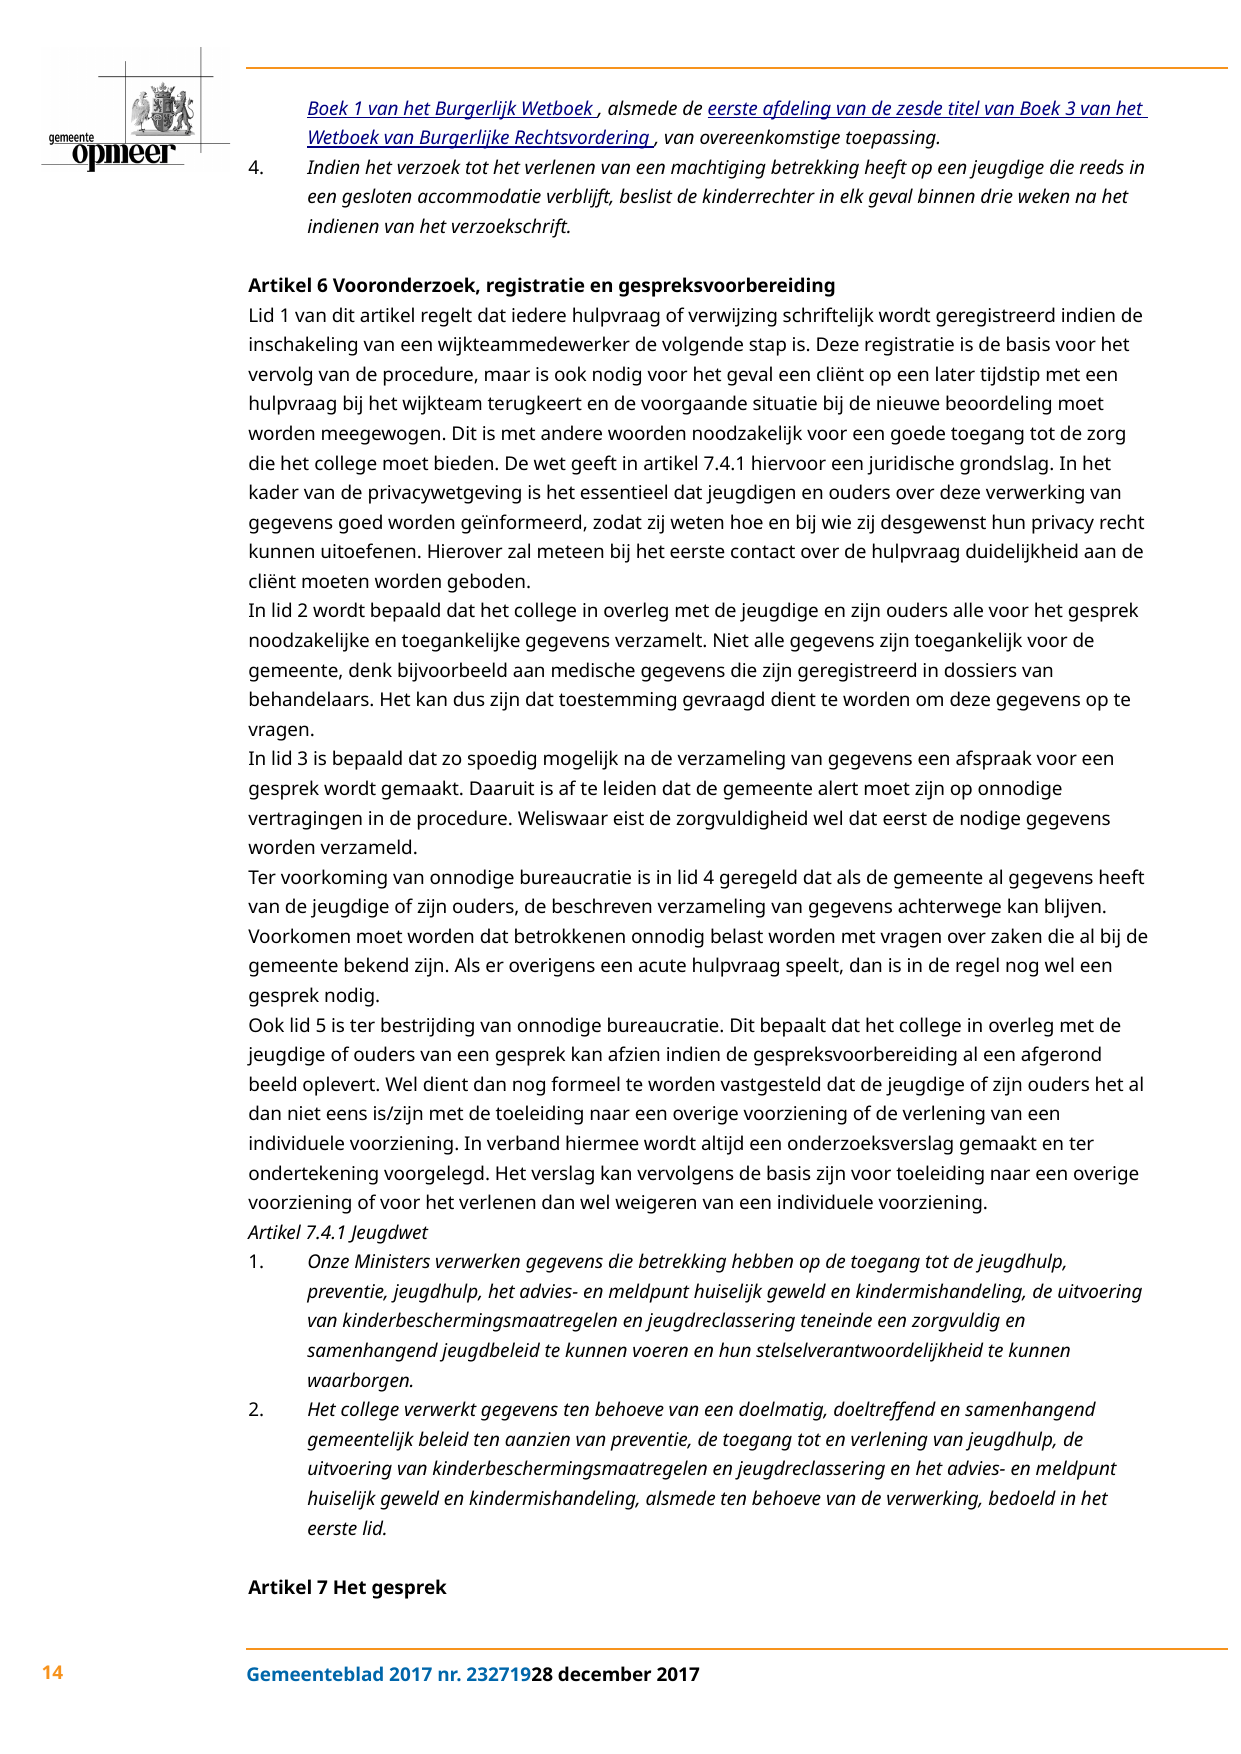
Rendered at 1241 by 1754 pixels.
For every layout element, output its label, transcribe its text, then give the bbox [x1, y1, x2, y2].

list Onze Ministers verwerken gegevens die betrekking hebben op de toegang tot de jeugdhulp, preventie, jeugdhulp, het advies- en meldpunt huiselijk geweld en kindermishandeling, de uitvoering van kinderbeschermingsmaatregelen en jeugdreclassering teneinde een zorgvuldig en samenhangend jeugdbeleid te kunnen voeren en hun stelselverantwoordelijkheid te kunnen waarborgen. [248, 1248, 1152, 1393]
text Artikel 6 Vooronderzoek, registratie en gespreksvoorbereiding [248, 272, 1152, 298]
text Ter voorkoming van onnodige bureaucratie is in lid 4 geregeld dat als de gemeente al gegevens heeft van de jeugdige of zijn ouders, de beschreven verzameling van gegevens achterwege kan blijven. Voorkomen moet worden dat betrokkenen onnodig belast worden met vragen over zaken die al bij de gemeente bekend zijn. Als er overigens een acute hulpvraag speelt, dan is in de regel nog wel een gesprek nodig. [248, 864, 1152, 1008]
text Artikel 7.4.1 Jeugdwet [248, 1219, 1152, 1245]
text In lid 3 is bepaald dat zo spoedig mogelijk na de verzameling van gegevens een afspraak voor een gesprek wordt gemaakt. Daaruit is af te leiden dat de gemeente alert moet zijn op onnodige vertragingen in de procedure. Weliswaar eist de zorgvuldigheid wel dat eerst de nodige gegevens worden verzameld. [248, 746, 1152, 860]
list Het college verwerkt gegevens ten behoeve van een doelmatig, doeltreffend en samenhangend gemeentelijk beleid ten aanzien van preventie, de toegang tot en verlening van jeugdhulp, de uitvoering van kinderbeschermingsmaatregelen en jeugdreclassering en het advies- en meldpunt huiselijk geweld en kindermishandeling, alsmede ten behoeve van de verwerking, bedoeld in het eerste lid. [248, 1396, 1152, 1541]
text Ook lid 5 is ter bestrijding van onnodige bureaucratie. Dit bepaalt dat het college in overleg met de jeugdige of ouders van een gesprek kan afzien indien de gespreksvoorbereiding al een afgerond beeld oplevert. Wel dient dan nog formeel te worden vastgesteld dat de jeugdige of zijn ouders het al dan niet eens is/zijn met de toeleiding naar een overige voorziening of de verlening van een individuele voorziening. In verband hiermee wordt altijd een onderzoeksverslag gemaakt en ter ondertekening voorgelegd. Het verslag kan vervolgens de basis zijn voor toeleiding naar een overige voorziening of voor het verlenen dan wel weigeren van een individuele voorziening. [248, 1012, 1152, 1215]
text Lid 1 van dit artikel regelt dat iedere hulpvraag of verwijzing schriftelijk wordt geregistreerd indien de inschakeling van een wijkteammedewerker de volgende stap is. Deze registratie is de basis voor het vervolg van de procedure, maar is ook nodig voor het geval een cliënt op een later tijdstip met een hulpvraag bij het wijkteam terugkeert en de voorgaande situatie bij de nieuwe beoordeling moet worden meegewogen. Dit is met andere woorden noodzakelijk voor een goede toegang tot de zorg die het college moet bieden. De wet geeft in artikel 7.4.1 hiervoor een juridische grondslag. In het kader van de privacywetgeving is het essentieel dat jeugdigen en ouders over deze verwerking van gegevens goed worden geïnformeerd, zodat zij weten hoe en bij wie zij desgewenst hun privacy recht kunnen uitoefenen. Hierover zal meteen bij het eerste contact over de hulpvraag duidelijkheid aan de cliënt moeten worden geboden. [248, 302, 1152, 594]
text In lid 2 wordt bepaald dat het college in overleg met de jeugdige en zijn ouders alle voor het gesprek noodzakelijke en toegankelijke gegevens verzamelt. Niet alle gegevens zijn toegankelijk voor de gemeente, denk bijvoorbeeld aan medische gegevens die zijn geregistreerd in dossiers van behandelaars. Het kan dus zijn dat toestemming gevraagd dient te worden om deze gegevens op te vragen. [248, 598, 1152, 742]
text Artikel 7 Het gesprek [248, 1574, 1152, 1600]
list Boek 1 van het Burgerlijk Wetboek , alsmede de eerste afdeling van de zesde titel van Boek 3 van het Wetboek van Burgerlijke Rechtsvordering , van overeenkomstige toepassing. [248, 95, 1152, 150]
list Indien het verzoek tot het verlenen van een machtiging betrekking heeft op een jeugdige die reeds in een gesloten accommodatie verblijft, beslist de kinderrechter in elk geval binnen drie weken na het indienen van het verzoekschrift. [248, 154, 1152, 239]
picture [41, 47, 231, 172]
